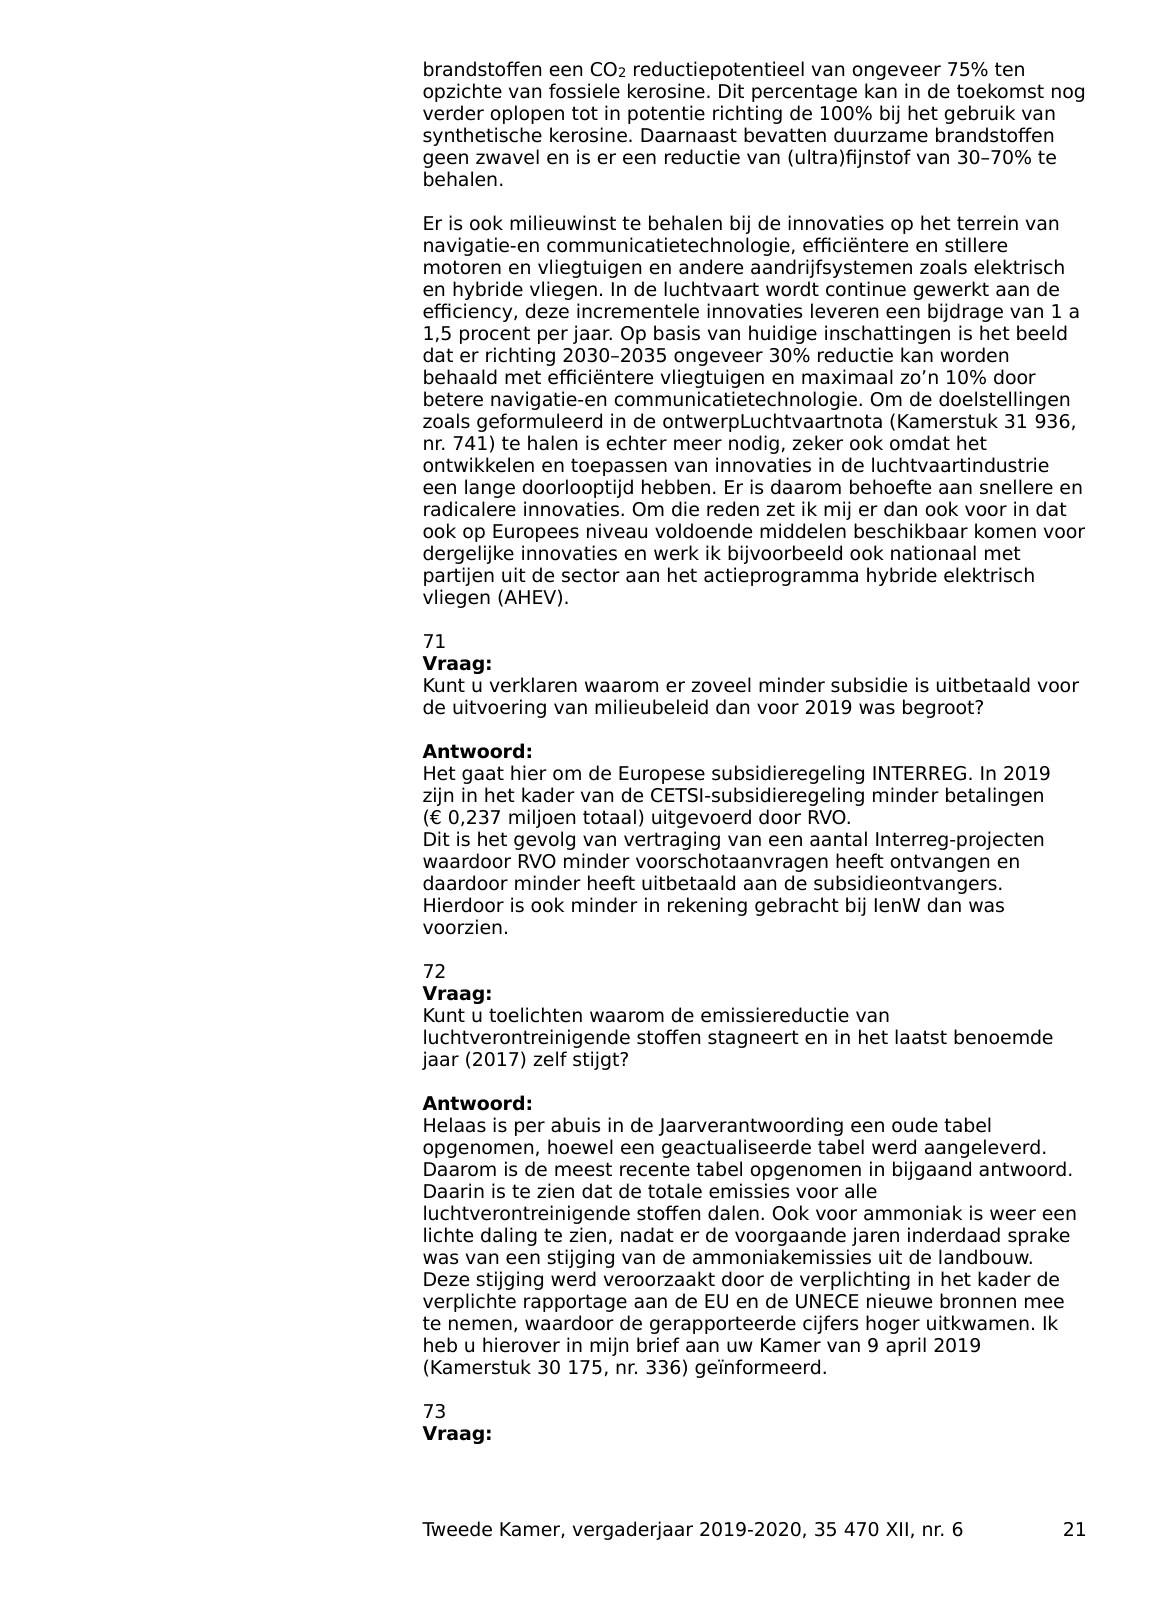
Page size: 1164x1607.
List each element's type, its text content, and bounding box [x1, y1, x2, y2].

text Er is ook milieuwinst te behalen bij de innovaties op het terrein van navigatie-en communicatietechnologie, efficiëntere en stillere motoren en vliegtuigen en andere aandrijfsystemen zoals elektrisch en hybride vliegen. In de luchtvaart wordt continue gewerkt aan de efficiency, deze incrementele innovaties leveren een bijdrage van 1 a 1,5 procent per jaar. Op basis van huidige inschattingen is het beeld dat er richting 2030–2035 ongeveer 30% reductie kan worden behaald met efficiëntere vliegtuigen en maximaal zo’n 10% door betere navigatie-en communicatietechnologie. Om de doelstellingen zoals geformuleerd in de ontwerpLuchtvaartnota (Kamerstuk 31 936, nr. 741) te halen is echter meer nodig, zeker ook omdat het ontwikkelen en toepassen van innovaties in de luchtvaartindustrie een lange doorlooptijd hebben. Er is daarom behoefte aan snellere en radicalere innovaties. Om die reden zet ik mij er dan ook voor in dat ook op Europees niveau voldoende middelen beschikbaar komen voor dergelijke innovaties en werk ik bijvoorbeeld ook nationaal met partijen uit de sector aan het actieprogramma hybride elektrisch vliegen (AHEV). [422, 213, 1087, 609]
text Vraag: [422, 1423, 1087, 1445]
text 71 [422, 631, 1087, 653]
text Antwoord: [422, 1093, 1087, 1115]
text Vraag: [422, 983, 1087, 1005]
text Kunt u toelichten waarom de emissiereductie van luchtverontreinigende stoffen stagneert en in het laatst benoemde jaar (2017) zelf stijgt? [422, 1005, 1087, 1071]
text Vraag: [422, 653, 1087, 675]
text Antwoord: [422, 741, 1087, 763]
text Kunt u verklaren waarom er zoveel minder subsidie is uitbetaald voor de uitvoering van milieubeleid dan voor 2019 was begroot? [422, 675, 1087, 719]
text brandstoffen een CO2 reductiepotentieel van ongeveer 75% ten opzichte van fossiele kerosine. Dit percentage kan in de toekomst nog verder oplopen tot in potentie richting de 100% bij het gebruik van synthetische kerosine. Daarnaast bevatten duurzame brandstoffen geen zwavel en is er een reductie van (ultra)fijnstof van 30–70% te behalen. [422, 59, 1087, 191]
text Hierdoor is ook minder in rekening gebracht bij IenW dan was voorzien. [422, 895, 1087, 939]
text 72 [422, 961, 1087, 983]
text Dit is het gevolg van vertraging van een aantal Interreg-projecten waardoor RVO minder voorschotaanvragen heeft ontvangen en daardoor minder heeft uitbetaald aan de subsidieontvangers. [422, 829, 1087, 895]
text Helaas is per abuis in de Jaarverantwoording een oude tabel opgenomen, hoewel een geactualiseerde tabel werd aangeleverd. Daarom is de meest recente tabel opgenomen in bijgaand antwoord. Daarin is te zien dat de totale emissies voor alle luchtverontreinigende stoffen dalen. Ook voor ammoniak is weer een lichte daling te zien, nadat er de voorgaande jaren inderdaad sprake was van een stijging van de ammoniakemissies uit de landbouw. Deze stijging werd veroorzaakt door de verplichting in het kader de verplichte rapportage aan de EU en de UNECE nieuwe bronnen mee te nemen, waardoor de gerapporteerde cijfers hoger uitkwamen. Ik heb u hierover in mijn brief aan uw Kamer van 9 april 2019 (Kamerstuk 30 175, nr. 336) geïnformeerd. [422, 1115, 1087, 1379]
text 73 [422, 1401, 1087, 1423]
text Het gaat hier om de Europese subsidieregeling INTERREG. In 2019 zijn in het kader van de CETSI-subsidieregeling minder betalingen (€ 0,237 miljoen totaal) uitgevoerd door RVO. [422, 763, 1087, 829]
